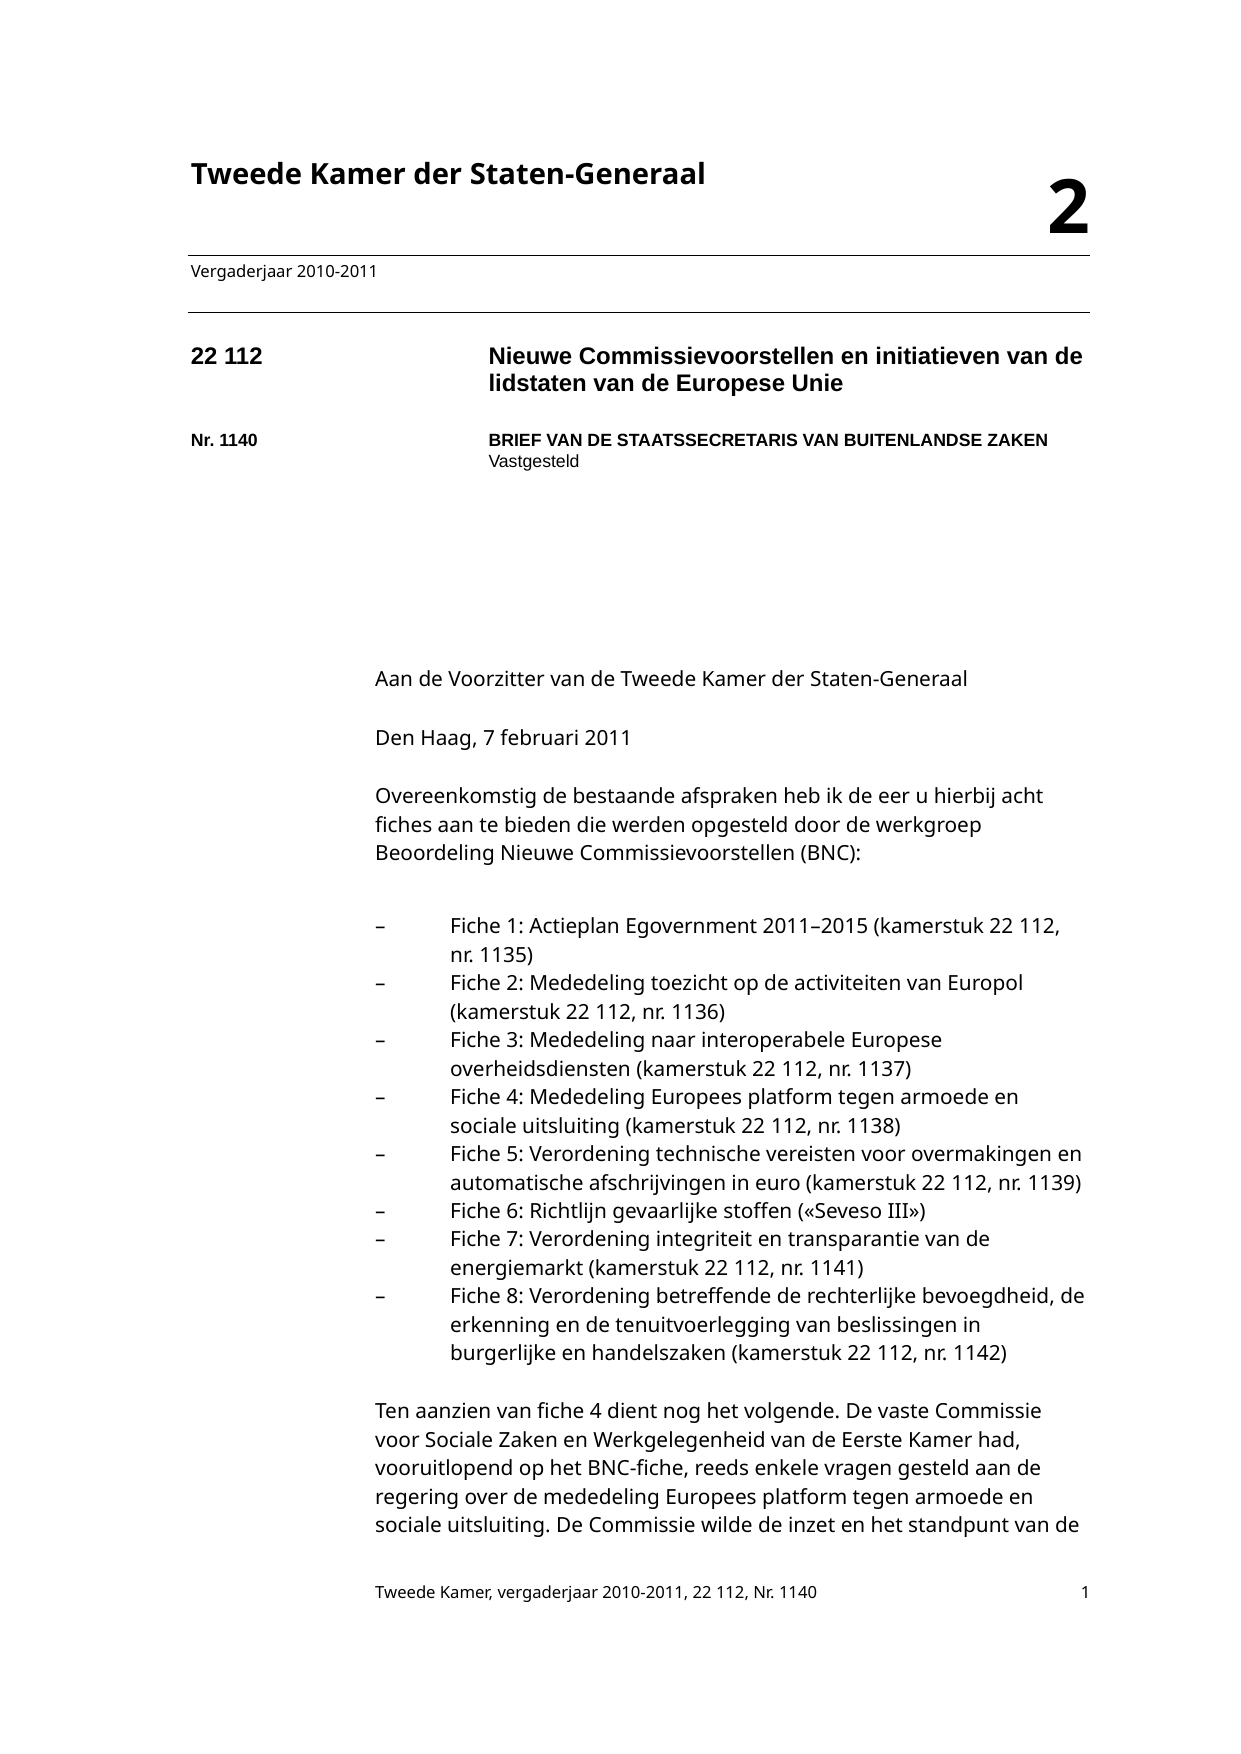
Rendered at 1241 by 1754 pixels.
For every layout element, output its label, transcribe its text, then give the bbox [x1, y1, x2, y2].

list Fiche 6: Richtlijn gevaarlijke stoffen («Seveso III») [375, 1196, 1090, 1224]
table_header 2 [910, 150, 1090, 255]
table_cell BRIEF VAN DE STAATSSECRETARIS VAN BUITENLANDSE ZAKEN Vastgesteld [485, 427, 1090, 546]
table_cell 22 112 [188, 339, 485, 427]
text Overeenkomstig de bestaande afspraken heb ik de eer u hierbij acht fiches aan te bieden die werden opgesteld door de werkgroep Beoordeling Nieuwe Commissievoorstellen (BNC): [375, 781, 1090, 867]
table_header Tweede Kamer der Staten-Generaal [188, 150, 909, 255]
list Fiche 7: Verordening integriteit en transparantie van de energiemarkt (kamerstuk 22 112, nr. 1141) [375, 1224, 1090, 1281]
table_cell Nr. 1140 [188, 427, 485, 546]
text Den Haag, 7 februari 2011 [375, 723, 1090, 751]
text Ten aanzien van fiche 4 dient nog het volgende. De vaste Commissie voor Sociale Zaken en Werkgelegenheid van de Eerste Kamer had, vooruitlopend op het BNC-fiche, reeds enkele vragen gesteld aan de regering over de mededeling Europees platform tegen armoede en sociale uitsluiting. De Commissie wilde de inzet en het standpunt van de [375, 1397, 1090, 1539]
table_cell Vergaderjaar 2010-2011 [188, 256, 485, 312]
table_cell [188, 313, 485, 339]
table_cell [485, 313, 1090, 339]
list Fiche 5: Verordening technische vereisten voor overmakingen en automatische afschrijvingen in euro (kamerstuk 22 112, nr. 1139) [375, 1139, 1090, 1196]
list Fiche 3: Mededeling naar interoperabele Europese overheidsdiensten (kamerstuk 22 112, nr. 1137) [375, 1025, 1090, 1082]
list Fiche 1: Actieplan Egovernment 2011–2015 (kamerstuk 22 112, nr. 1135) [375, 912, 1090, 968]
list Fiche 2: Mededeling toezicht op de activiteiten van Europol (kamerstuk 22 112, nr. 1136) [375, 968, 1090, 1025]
table_cell Nieuwe Commissievoorstellen en initiatieven van de lidstaten van de Europese Unie [485, 339, 1090, 427]
list Fiche 4: Mededeling Europees platform tegen armoede en sociale uitsluiting (kamerstuk 22 112, nr. 1138) [375, 1082, 1090, 1139]
table_cell [485, 256, 1090, 312]
list Fiche 8: Verordening betreffende de rechterlijke bevoegdheid, de erkenning en de tenuitvoerlegging van beslissingen in burgerlijke en handelszaken (kamerstuk 22 112, nr. 1142) [375, 1281, 1090, 1367]
text Aan de Voorzitter van de Tweede Kamer der Staten-Generaal [375, 664, 1090, 693]
